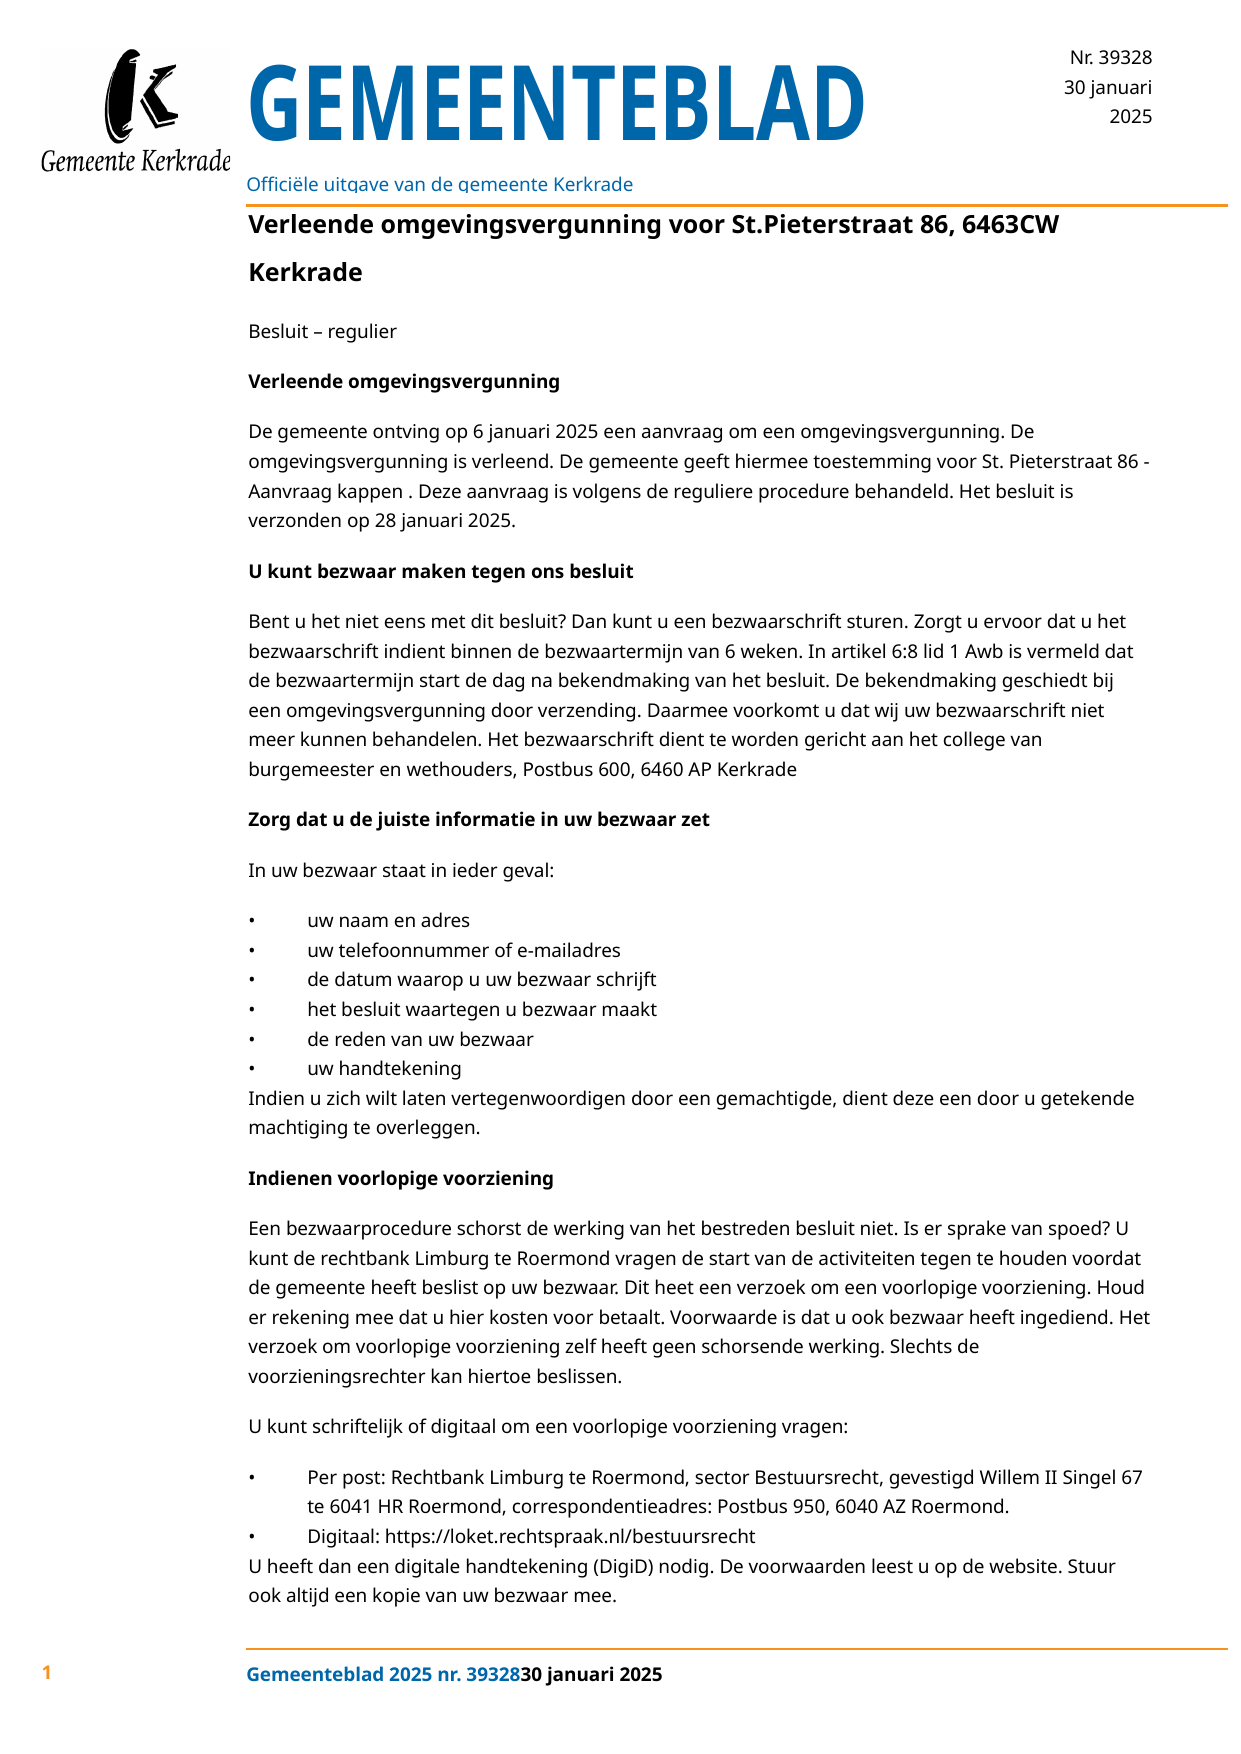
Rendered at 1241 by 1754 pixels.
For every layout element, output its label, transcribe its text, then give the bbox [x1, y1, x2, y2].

text Verleende omgevingsvergunning [248, 368, 1152, 394]
text In uw bezwaar staat in ieder geval: [248, 857, 1152, 883]
text Besluit – regulier [248, 318, 1152, 344]
picture [41, 47, 231, 172]
text Indienen voorlopige voorziening [248, 1165, 1152, 1191]
list uw telefoonnummer of e-mailadres [248, 937, 1152, 963]
text De gemeente ontving op 6 januari 2025 een aanvraag om een omgevingsvergunning. De omgevingsvergunning is verleend. De gemeente geeft hiermee toestemming voor St. Pieterstraat 86 - Aanvraag kappen . Deze aanvraag is volgens de reguliere procedure behandeld. Het besluit is verzonden op 28 januari 2025. [248, 419, 1152, 533]
text U heeft dan een digitale handtekening (DigiD) nodig. De voorwaarden leest u op de website. Stuur ook altijd een kopie van uw bezwaar mee. [248, 1553, 1152, 1608]
text Zorg dat u de juiste informatie in uw bezwaar zet [248, 807, 1152, 832]
text Verleende omgevingsvergunning voor St.Pieterstraat 86, 6463CW Kerkrade [248, 207, 1152, 288]
text U kunt bezwaar maken tegen ons besluit [248, 558, 1152, 584]
list uw handtekening [248, 1055, 1152, 1081]
list de reden van uw bezwaar [248, 1026, 1152, 1052]
list Per post: Rechtbank Limburg te Roermond, sector Bestuursrecht, gevestigd Willem II Singel 67 te 6041 HR Roermond, correspondentieadres: Postbus 950, 6040 AZ Roermond. [248, 1464, 1152, 1519]
list uw naam en adres [248, 907, 1152, 933]
text Een bezwaarprocedure schorst de werking van het bestreden besluit niet. Is er sprake van spoed? U kunt de rechtbank Limburg te Roermond vragen de start van de activiteiten tegen te houden voordat de gemeente heeft beslist op uw bezwaar. Dit heet een verzoek om een voorlopige voorziening. Houd er rekening mee dat u hier kosten voor betaalt. Voorwaarde is dat u ook bezwaar heeft ingediend. Het verzoek om voorlopige voorziening zelf heeft geen schorsende werking. Slechts de voorzieningsrechter kan hiertoe beslissen. [248, 1215, 1152, 1389]
list het besluit waartegen u bezwaar maakt [248, 996, 1152, 1022]
text U kunt schriftelijk of digitaal om een voorlopige voorziening vragen: [248, 1414, 1152, 1439]
list de datum waarop u uw bezwaar schrijft [248, 967, 1152, 992]
text Bent u het niet eens met dit besluit? Dan kunt u een bezwaarschrift sturen. Zorgt u ervoor dat u het bezwaarschrift indient binnen de bezwaartermijn van 6 weken. In artikel 6:8 lid 1 Awb is vermeld dat de bezwaartermijn start de dag na bekendmaking van het besluit. De bekendmaking geschiedt bij een omgevingsvergunning door verzending. Daarmee voorkomt u dat wij uw bezwaarschrift niet meer kunnen behandelen. Het bezwaarschrift dient te worden gericht aan het college van burgemeester en wethouders, Postbus 600, 6460 AP Kerkrade [248, 608, 1152, 782]
text Indien u zich wilt laten vertegenwoordigen door een gemachtigde, dient deze een door u getekende machtiging te overleggen. [248, 1085, 1152, 1140]
list Digitaal: https://loket.rechtspraak.nl/bestuursrecht [248, 1523, 1152, 1549]
